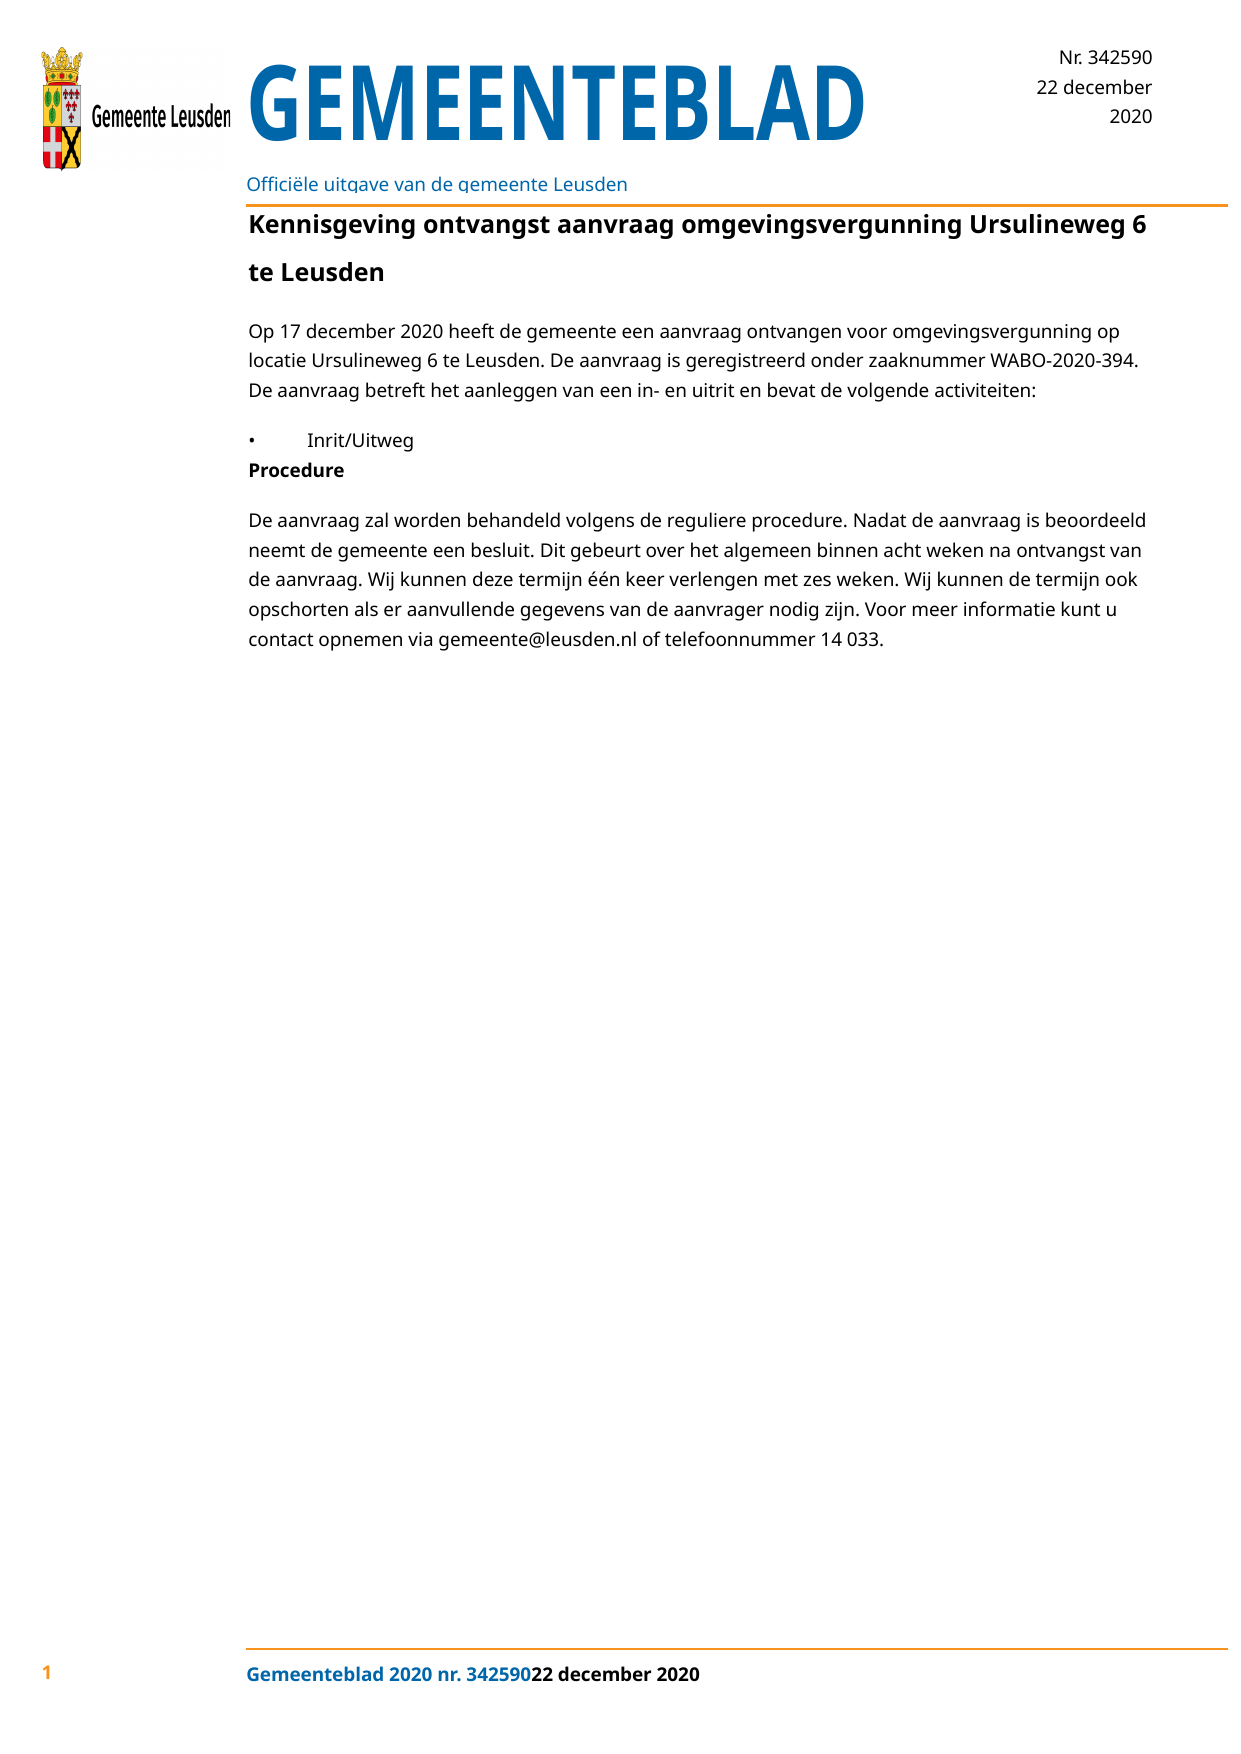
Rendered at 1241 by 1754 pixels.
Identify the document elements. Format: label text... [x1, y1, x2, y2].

picture [41, 47, 231, 172]
text Kennisgeving ontvangst aanvraag omgevingsvergunning Ursulineweg 6 te Leusden [248, 207, 1152, 288]
list Inrit/Uitweg [248, 427, 1152, 453]
text Procedure [248, 457, 1152, 483]
text Op 17 december 2020 heeft de gemeente een aanvraag ontvangen voor omgevingsvergunning op locatie Ursulineweg 6 te Leusden. De aanvraag is geregistreerd onder zaaknummer WABO-2020-394. De aanvraag betreft het aanleggen van een in- en uitrit en bevat de volgende activiteiten: [248, 318, 1152, 403]
text De aanvraag zal worden behandeld volgens de reguliere procedure. Nadat de aanvraag is beoordeeld neemt de gemeente een besluit. Dit gebeurt over het algemeen binnen acht weken na ontvangst van de aanvraag. Wij kunnen deze termijn één keer verlengen met zes weken. Wij kunnen de termijn ook opschorten als er aanvullende gegevens van de aanvrager nodig zijn. Voor meer informatie kunt u contact opnemen via gemeente@leusden.nl of telefoonnummer 14 033. [248, 507, 1152, 652]
